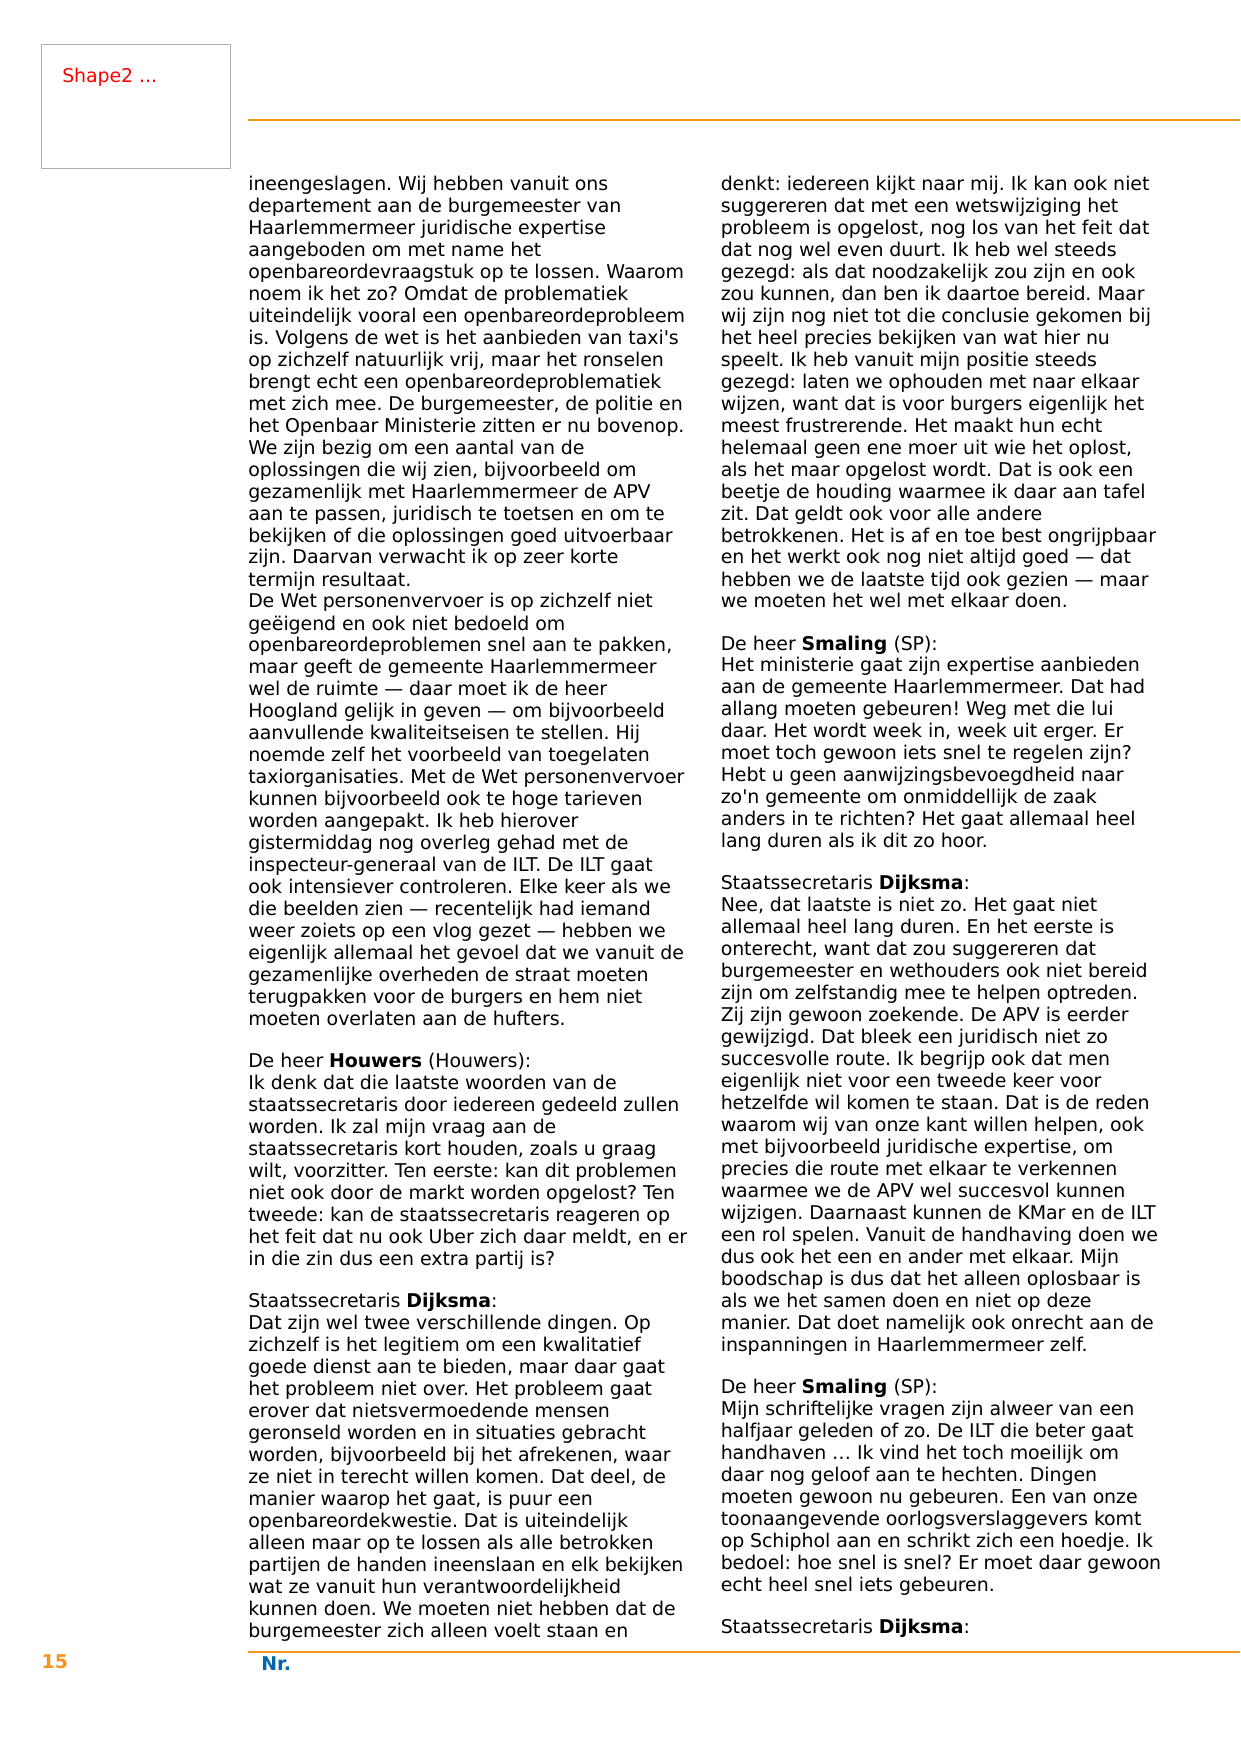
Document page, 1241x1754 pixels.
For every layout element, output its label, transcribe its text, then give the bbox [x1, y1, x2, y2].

text Ik denk dat die laatste woorden van de staatssecretaris door iedereen gedeeld zullen worden. Ik zal mijn vraag aan de staatssecretaris kort houden, zoals u graag wilt, voorzitter. Ten eerste: kan dit problemen niet ook door de markt worden opgelost? Ten tweede: kan de staatssecretaris reageren op het feit dat nu ook Uber zich daar meldt, en er in die zin dus een extra partij is? [248, 1072, 691, 1270]
text De heer Smaling (SP): [721, 632, 1163, 654]
text De heer Houwers (Houwers): [248, 1050, 691, 1072]
text Nee, dat laatste is niet zo. Het gaat niet allemaal heel lang duren. En het eerste is onterecht, want dat zou suggereren dat burgemeester en wethouders ook niet bereid zijn om zelfstandig mee te helpen optreden. Zij zijn gewoon zoekende. De APV is eerder gewijzigd. Dat bleek een juridisch niet zo succesvolle route. Ik begrijp ook dat men eigenlijk niet voor een tweede keer voor hetzelfde wil komen te staan. Dat is de reden waarom wij van onze kant willen helpen, ook met bijvoorbeeld juridische expertise, om precies die route met elkaar te verkennen waarmee we de APV wel succesvol kunnen wijzigen. Daarnaast kunnen de KMar en de ILT een rol spelen. Vanuit de handhaving doen we dus ook het een en ander met elkaar. Mijn boodschap is dus dat het alleen oplosbaar is als we het samen doen en niet op deze manier. Dat doet namelijk ook onrecht aan de inspanningen in Haarlemmermeer zelf. [721, 894, 1163, 1356]
text Staatssecretaris Dijksma: [721, 1616, 1163, 1637]
text Het ministerie gaat zijn expertise aanbieden aan de gemeente Haarlemmermeer. Dat had allang moeten gebeuren! Weg met die lui daar. Het wordt week in, week uit erger. Er moet toch gewoon iets snel te regelen zijn? Hebt u geen aanwijzingsbevoegdheid naar zo'n gemeente om onmiddellijk de zaak anders in te richten? Het gaat allemaal heel lang duren als ik dit zo hoor. [721, 654, 1163, 852]
text Dat zijn wel twee verschillende dingen. Op zichzelf is het legitiem om een kwalitatief goede dienst aan te bieden, maar daar gaat het probleem niet over. Het probleem gaat erover dat nietsvermoedende mensen geronseld worden en in situaties gebracht worden, bijvoorbeeld bij het afrekenen, waar ze niet in terecht willen komen. Dat deel, de manier waarop het gaat, is puur een openbareordekwestie. Dat is uiteindelijk alleen maar op te lossen als alle betrokken partijen de handen ineenslaan en elk bekijken wat ze vanuit hun verantwoordelijkheid kunnen doen. We moeten niet hebben dat de burgemeester zich alleen voelt staan en [248, 1312, 691, 1641]
text Staatssecretaris Dijksma: [721, 872, 1163, 894]
text denkt: iedereen kijkt naar mij. Ik kan ook niet suggereren dat met een wetswijziging het probleem is opgelost, nog los van het feit dat dat nog wel even duurt. Ik heb wel steeds gezegd: als dat noodzakelijk zou zijn en ook zou kunnen, dan ben ik daartoe bereid. Maar wij zijn nog niet tot die conclusie gekomen bij het heel precies bekijken van wat hier nu speelt. Ik heb vanuit mijn positie steeds gezegd: laten we ophouden met naar elkaar wijzen, want dat is voor burgers eigenlijk het meest frustrerende. Het maakt hun echt helemaal geen ene moer uit wie het oplost, als het maar opgelost wordt. Dat is ook een beetje de houding waarmee ik daar aan tafel zit. Dat geldt ook voor alle andere betrokkenen. Het is af en toe best ongrijpbaar en het werkt ook nog niet altijd goed — dat hebben we de laatste tijd ook gezien — maar we moeten het wel met elkaar doen. [721, 173, 1163, 612]
text Mijn schriftelijke vragen zijn alweer van een halfjaar geleden of zo. De ILT die beter gaat handhaven … Ik vind het toch moeilijk om daar nog geloof aan te hechten. Dingen moeten gewoon nu gebeuren. Een van onze toonaangevende oorlogsverslaggevers komt op Schiphol aan en schrikt zich een hoedje. Ik bedoel: hoe snel is snel? Er moet daar gewoon echt heel snel iets gebeuren. [721, 1398, 1163, 1596]
text De Wet personenvervoer is op zichzelf niet geëigend en ook niet bedoeld om openbareordeproblemen snel aan te pakken, maar geeft de gemeente Haarlemmermeer wel de ruimte — daar moet ik de heer Hoogland gelijk in geven — om bijvoorbeeld aanvullende kwaliteitseisen te stellen. Hij noemde zelf het voorbeeld van toegelaten taxiorganisaties. Met de Wet personenvervoer kunnen bijvoorbeeld ook te hoge tarieven worden aangepakt. Ik heb hierover gistermiddag nog overleg gehad met de inspecteur-generaal van de ILT. De ILT gaat ook intensiever controleren. Elke keer als we die beelden zien — recentelijk had iemand weer zoiets op een vlog gezet — hebben we eigenlijk allemaal het gevoel dat we vanuit de gezamenlijke overheden de straat moeten terugpakken voor de burgers en hem niet moeten overlaten aan de hufters. [248, 590, 691, 1030]
text ineengeslagen. Wij hebben vanuit ons departement aan de burgemeester van Haarlemmermeer juridische expertise aangeboden om met name het openbareordevraagstuk op te lossen. Waarom noem ik het zo? Omdat de problematiek uiteindelijk vooral een openbareordeprobleem is. Volgens de wet is het aanbieden van taxi's op zichzelf natuurlijk vrij, maar het ronselen brengt echt een openbareordeproblematiek met zich mee. De burgemeester, de politie en het Openbaar Ministerie zitten er nu bovenop. We zijn bezig om een aantal van de oplossingen die wij zien, bijvoorbeeld om gezamenlijk met Haarlemmermeer de APV aan te passen, juridisch te toetsen en om te bekijken of die oplossingen goed uitvoerbaar zijn. Daarvan verwacht ik op zeer korte termijn resultaat. [248, 173, 691, 590]
text Staatssecretaris Dijksma: [248, 1290, 691, 1312]
text De heer Smaling (SP): [721, 1376, 1163, 1398]
